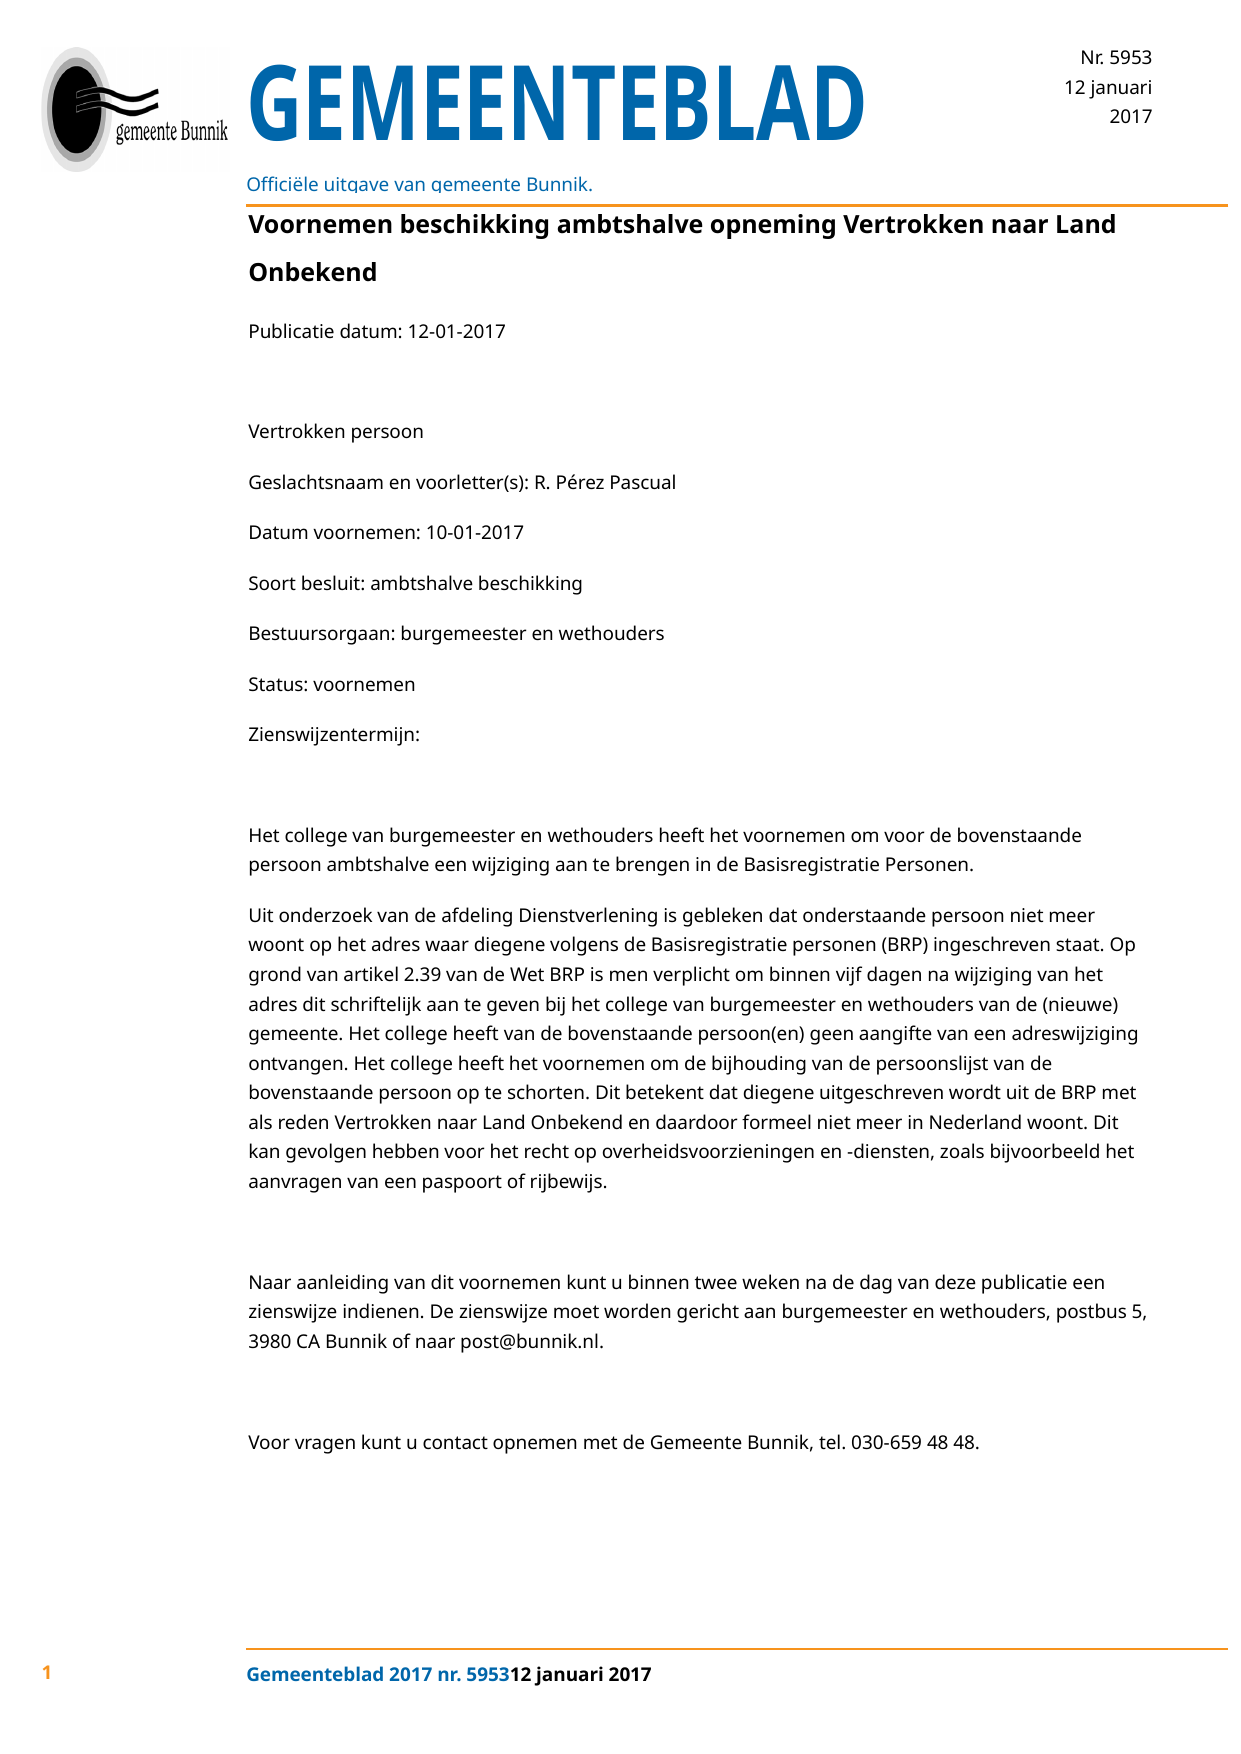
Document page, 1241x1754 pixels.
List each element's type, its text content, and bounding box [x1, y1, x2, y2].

text Zienswijzentermijn: [248, 721, 1152, 747]
text Publicatie datum: 12-01-2017 [248, 318, 1152, 344]
text Geslachtsnaam en voorletter(s): R. Pérez Pascual [248, 469, 1152, 495]
text Soort besluit: ambtshalve beschikking [248, 570, 1152, 596]
text Voornemen beschikking ambtshalve opneming Vertrokken naar Land Onbekend [248, 207, 1152, 288]
text Datum voornemen: 10-01-2017 [248, 519, 1152, 545]
text Het college van burgemeester en wethouders heeft het voornemen om voor de bovenstaande persoon ambtshalve een wijziging aan te brengen in de Basisregistratie Personen. [248, 822, 1152, 877]
text Uit onderzoek van de afdeling Dienstverlening is gebleken dat onderstaande persoon niet meer woont op het adres waar diegene volgens de Basisregistratie personen (BRP) ingeschreven staat. Op grond van artikel 2.39 van de Wet BRP is men verplicht om binnen vijf dagen na wijziging van het adres dit schriftelijk aan te geven bij het college van burgemeester en wethouders van de (nieuwe) gemeente. Het college heeft van de bovenstaande persoon(en) geen aangifte van een adreswijziging ontvangen. Het college heeft het voornemen om de bijhouding van de persoonslijst van de bovenstaande persoon op te schorten. Dit betekent dat diegene uitgeschreven wordt uit de BRP met als reden Vertrokken naar Land Onbekend en daardoor formeel niet meer in Nederland woont. Dit kan gevolgen hebben voor het recht op overheidsvoorzieningen en -diensten, zoals bijvoorbeeld het aanvragen van een paspoort of rijbewijs. [248, 902, 1152, 1194]
text Bestuursorgaan: burgemeester en wethouders [248, 620, 1152, 646]
picture [41, 47, 231, 172]
text Status: voornemen [248, 671, 1152, 697]
text Voor vragen kunt u contact opnemen met de Gemeente Bunnik, tel. 030-659 48 48. [248, 1429, 1152, 1455]
text Naar aanleiding van dit voornemen kunt u binnen twee weken na de dag van deze publicatie een zienswijze indienen. De zienswijze moet worden gericht aan burgemeester en wethouders, postbus 5, 3980 CA Bunnik of naar post@bunnik.nl. [248, 1269, 1152, 1354]
text Vertrokken persoon [248, 419, 1152, 444]
